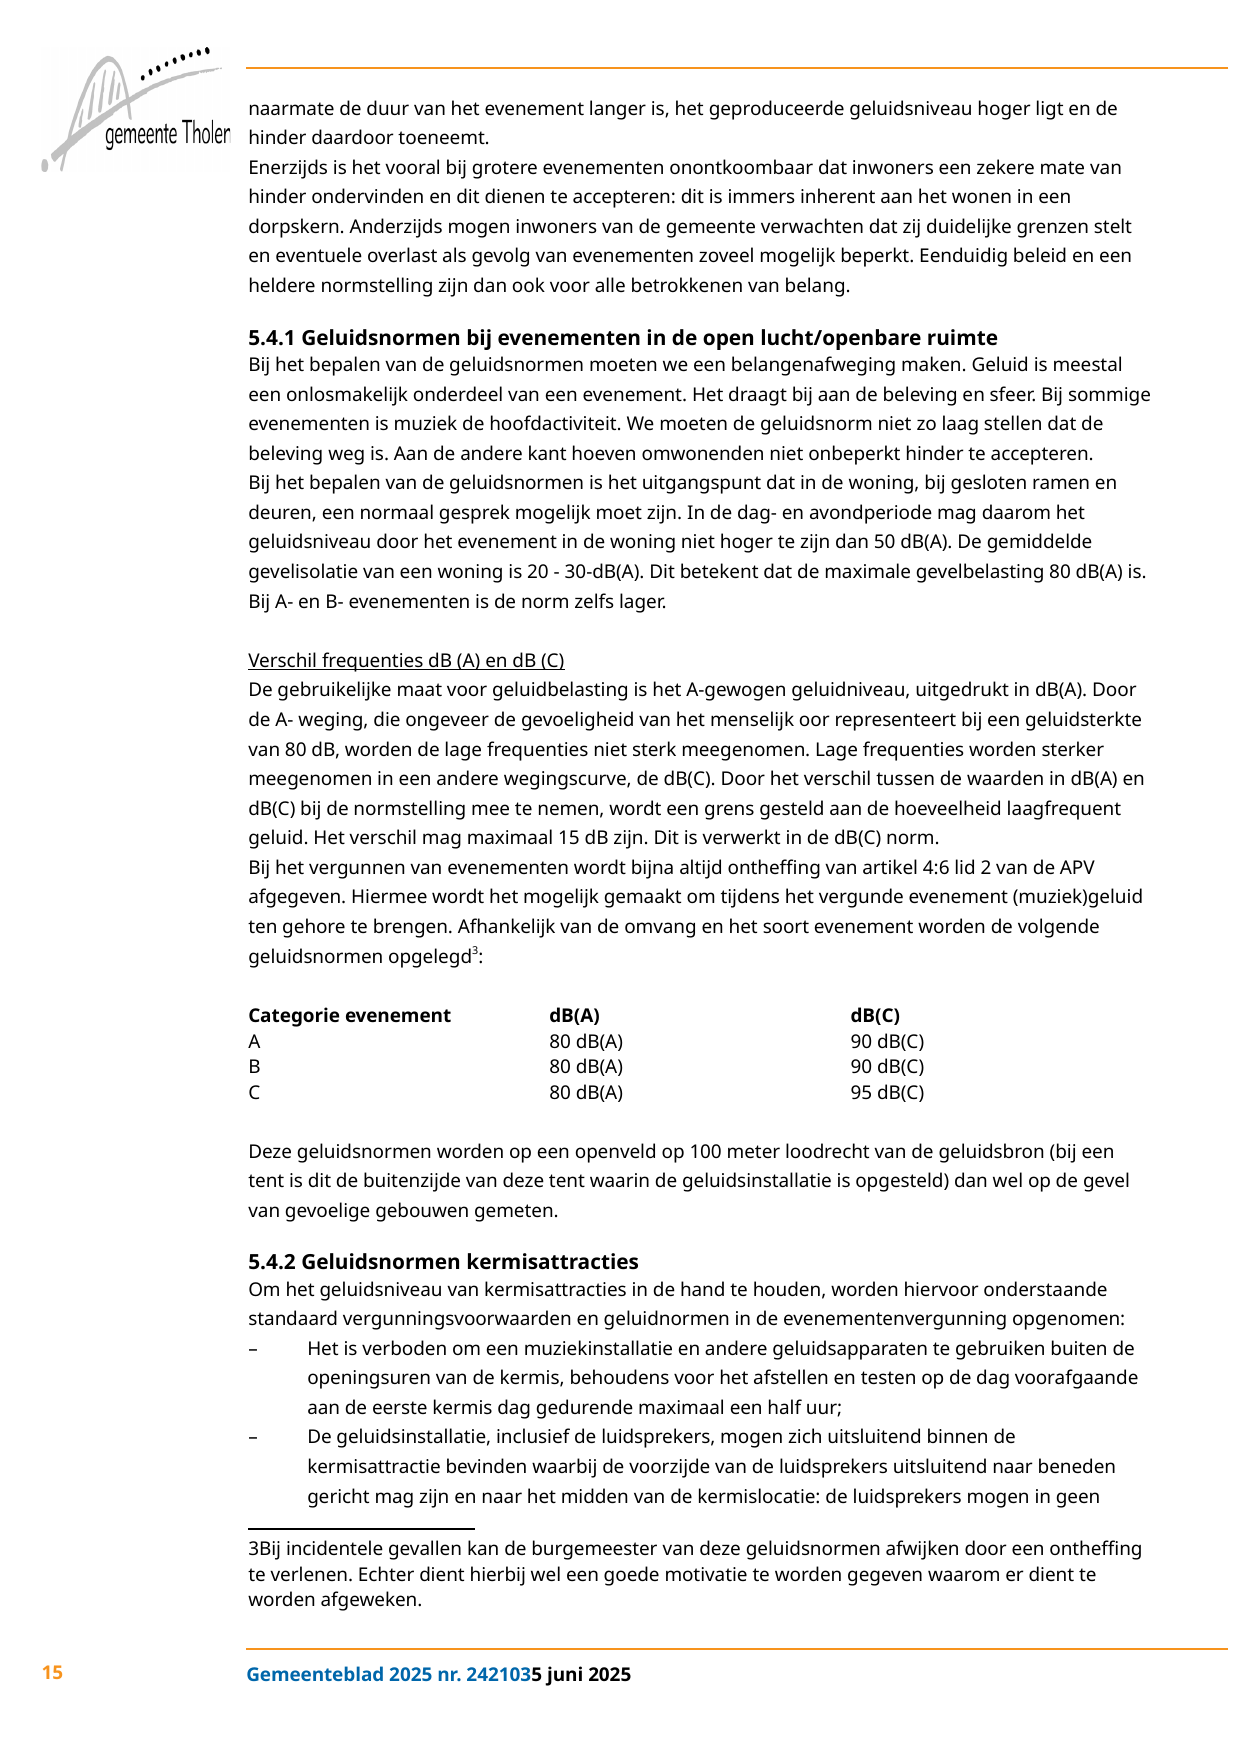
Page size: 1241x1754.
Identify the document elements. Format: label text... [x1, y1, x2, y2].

table_cell 80 dB(A) [549, 1054, 850, 1079]
table_cell B [248, 1054, 549, 1079]
table_cell 95 dB(C) [850, 1079, 1152, 1105]
text De gebruikelijke maat voor geluidbelasting is het A-gewogen geluidniveau, uitgedrukt in dB(A). Door de A- weging, die ongeveer de gevoeligheid van het menselijk oor representeert bij een geluidsterkte van 80 dB, worden de lage frequenties niet sterk meegenomen. Lage frequenties worden sterker meegenomen in een andere wegingscurve, de dB(C). Door het verschil tussen de waarden in dB(A) en dB(C) bij de normstelling mee te nemen, wordt een grens gesteld aan de hoeveelheid laagfrequent geluid. Het verschil mag maximaal 15 dB zijn. Dit is verwerkt in de dB(C) norm. [248, 677, 1152, 850]
list De geluidsinstallatie, inclusief de luidsprekers, mogen zich uitsluitend binnen de kermisattractie bevinden waarbij de voorzijde van de luidsprekers uitsluitend naar beneden gericht mag zijn en naar het midden van de kermislocatie: de luidsprekers mogen in geen [248, 1424, 1152, 1509]
table_header dB(A) [549, 1002, 850, 1028]
text Deze geluidsnormen worden op een openveld op 100 meter loodrecht van de geluidsbron (bij een tent is dit de buitenzijde van deze tent waarin de geluidsinstallatie is opgesteld) dan wel op de gevel van gevoelige gebouwen gemeten. [248, 1138, 1152, 1223]
table_cell 80 dB(A) [549, 1079, 850, 1105]
table_cell 90 dB(C) [850, 1028, 1152, 1053]
text naarmate de duur van het evenement langer is, het geproduceerde geluidsniveau hoger ligt en de hinder daardoor toeneemt. [248, 95, 1152, 150]
text 5.4.2 Geluidsnormen kermisattracties [248, 1247, 1152, 1276]
table_cell A [248, 1028, 549, 1053]
text 5.4.1 Geluidsnormen bij evenementen in de open lucht/openbare ruimte [248, 323, 1152, 351]
table_header dB(C) [850, 1002, 1152, 1028]
text Verschil frequenties dB (A) en dB (C) [248, 647, 1152, 673]
table_cell 80 dB(A) [549, 1028, 850, 1053]
picture [41, 47, 231, 172]
table_cell C [248, 1079, 549, 1105]
table_header Categorie evenement [248, 1002, 549, 1028]
text Bij incidentele gevallen kan de burgemeester van deze geluidsnormen afwijken door een ontheffing te verlenen. Echter dient hierbij wel een goede motivatie te worden gegeven waarom er dient te worden afgeweken. [248, 1535, 1152, 1612]
text Bij het bepalen van de geluidsnormen is het uitgangspunt dat in de woning, bij gesloten ramen en deuren, een normaal gesprek mogelijk moet zijn. In de dag- en avondperiode mag daarom het geluidsniveau door het evenement in de woning niet hoger te zijn dan 50 dB(A). De gemiddelde gevelisolatie van een woning is 20 - 30-dB(A). Dit betekent dat de maximale gevelbelasting 80 dB(A) is. Bij A- en B- evenementen is de norm zelfs lager. [248, 469, 1152, 613]
list Het is verboden om een muziekinstallatie en andere geluidsapparaten te gebruiken buiten de openingsuren van de kermis, behoudens voor het afstellen en testen op de dag voorafgaande aan de eerste kermis dag gedurende maximaal een half uur; [248, 1335, 1152, 1420]
table_cell 90 dB(C) [850, 1054, 1152, 1079]
text Enerzijds is het vooral bij grotere evenementen onontkoombaar dat inwoners een zekere mate van hinder ondervinden en dit dienen te accepteren: dit is immers inherent aan het wonen in een dorpskern. Anderzijds mogen inwoners van de gemeente verwachten dat zij duidelijke grenzen stelt en eventuele overlast als gevolg van evenementen zoveel mogelijk beperkt. Eenduidig beleid en een heldere normstelling zijn dan ook voor alle betrokkenen van belang. [248, 154, 1152, 298]
text Bij het bepalen van de geluidsnormen moeten we een belangenafweging maken. Geluid is meestal een onlosmakelijk onderdeel van een evenement. Het draagt bij aan de beleving en sfeer. Bij sommige evenementen is muziek de hoofdactiviteit. We moeten de geluidsnorm niet zo laag stellen dat de beleving weg is. Aan de andere kant hoeven omwonenden niet onbeperkt hinder te accepteren. [248, 351, 1152, 466]
text Om het geluidsniveau van kermisattracties in de hand te houden, worden hiervoor onderstaande standaard vergunningsvoorwaarden en geluidnormen in de evenementenvergunning opgenomen: [248, 1276, 1152, 1331]
text Bij het vergunnen van evenementen wordt bijna altijd ontheffing van artikel 4:6 lid 2 van de APV afgegeven. Hiermee wordt het mogelijk gemaakt om tijdens het vergunde evenement (muziek)geluid ten gehore te brengen. Afhankelijk van de omvang en het soort evenement worden de volgende geluidsnormen opgelegd: [248, 854, 1152, 968]
